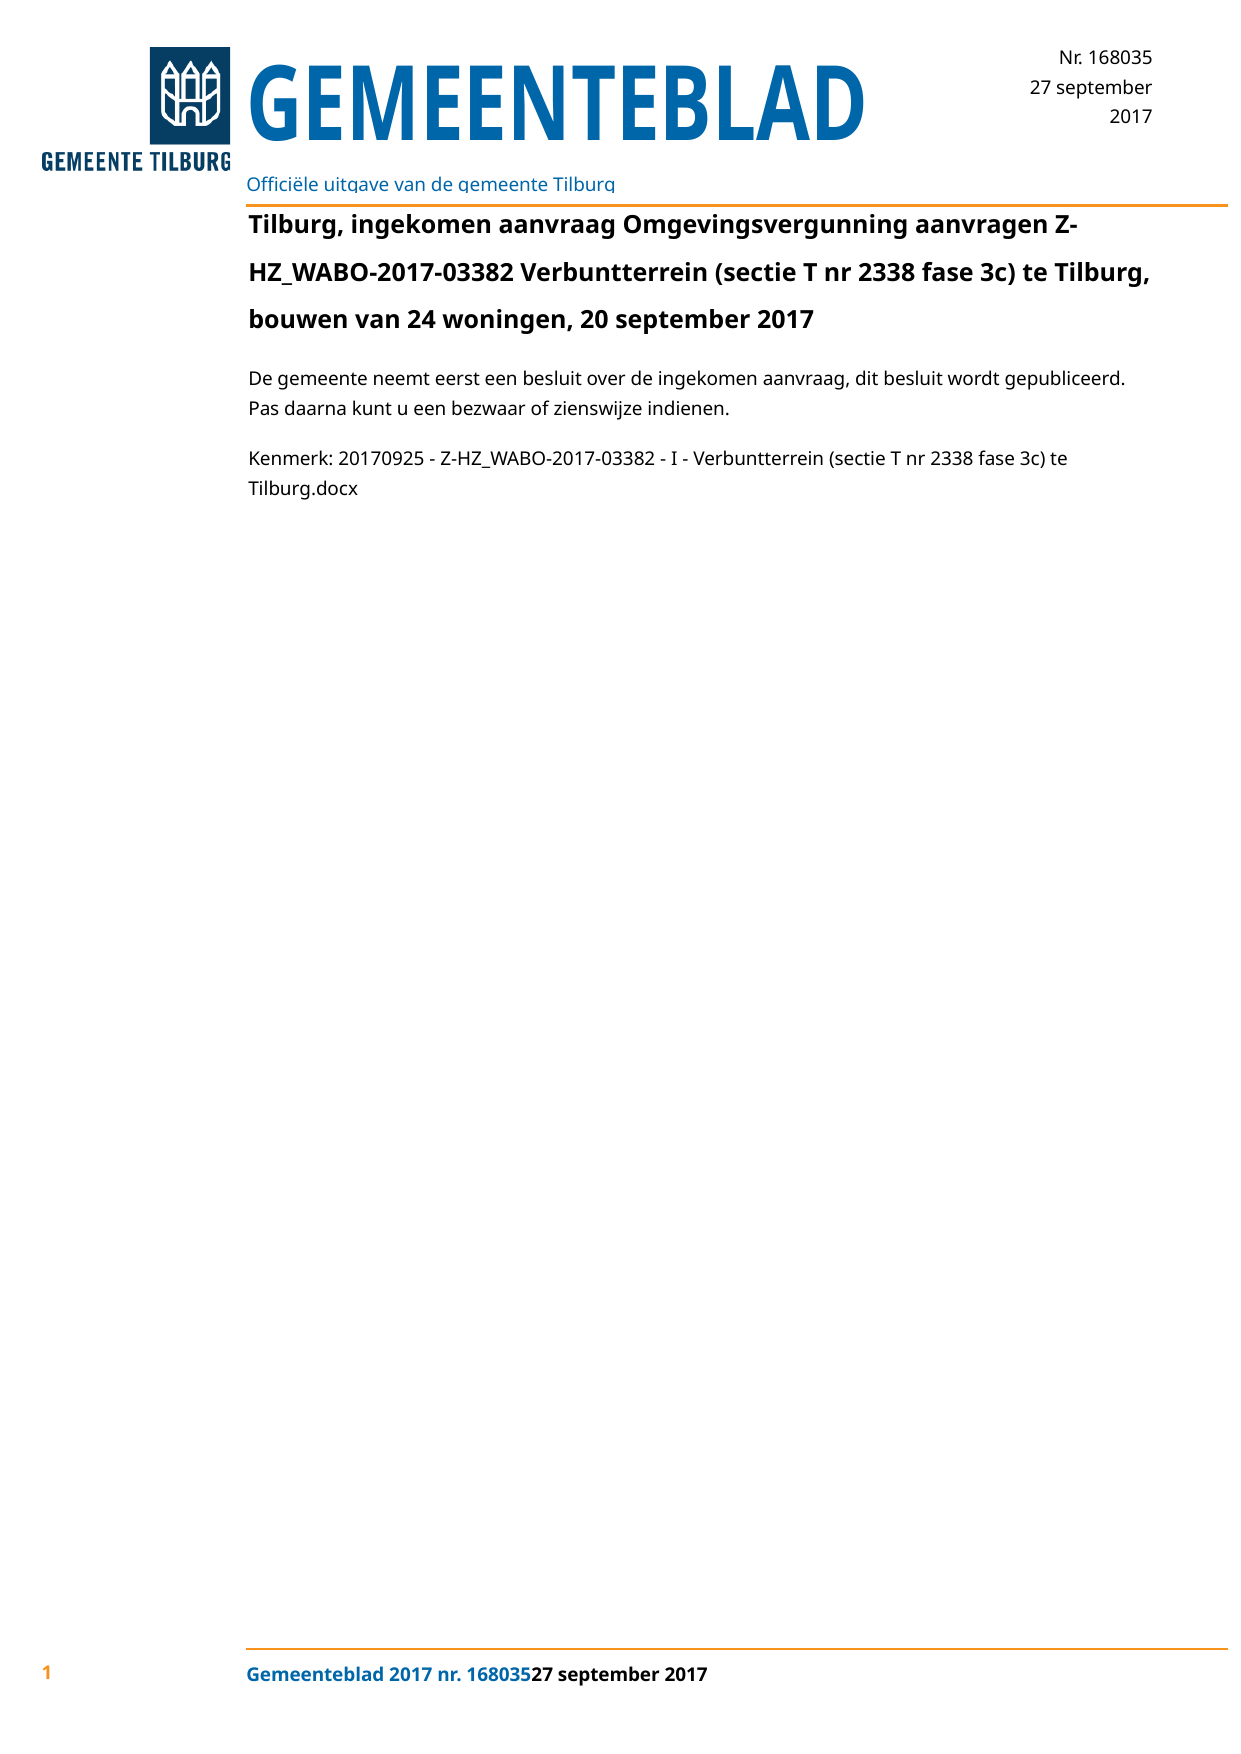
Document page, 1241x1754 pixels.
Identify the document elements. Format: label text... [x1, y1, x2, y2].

text De gemeente neemt eerst een besluit over de ingekomen aanvraag, dit besluit wordt gepubliceerd. Pas daarna kunt u een bezwaar of zienswijze indienen. [248, 366, 1152, 421]
picture [41, 47, 231, 172]
text Tilburg, ingekomen aanvraag Omgevingsvergunning aanvragen Z-HZ_WABO-2017-03382 Verbuntterrein (sectie T nr 2338 fase 3c) te Tilburg, bouwen van 24 woningen, 20 september 2017 [248, 207, 1152, 336]
text Kenmerk: 20170925 - Z-HZ_WABO-2017-03382 - I - Verbuntterrein (sectie T nr 2338 fase 3c) te Tilburg.docx [248, 446, 1152, 501]
